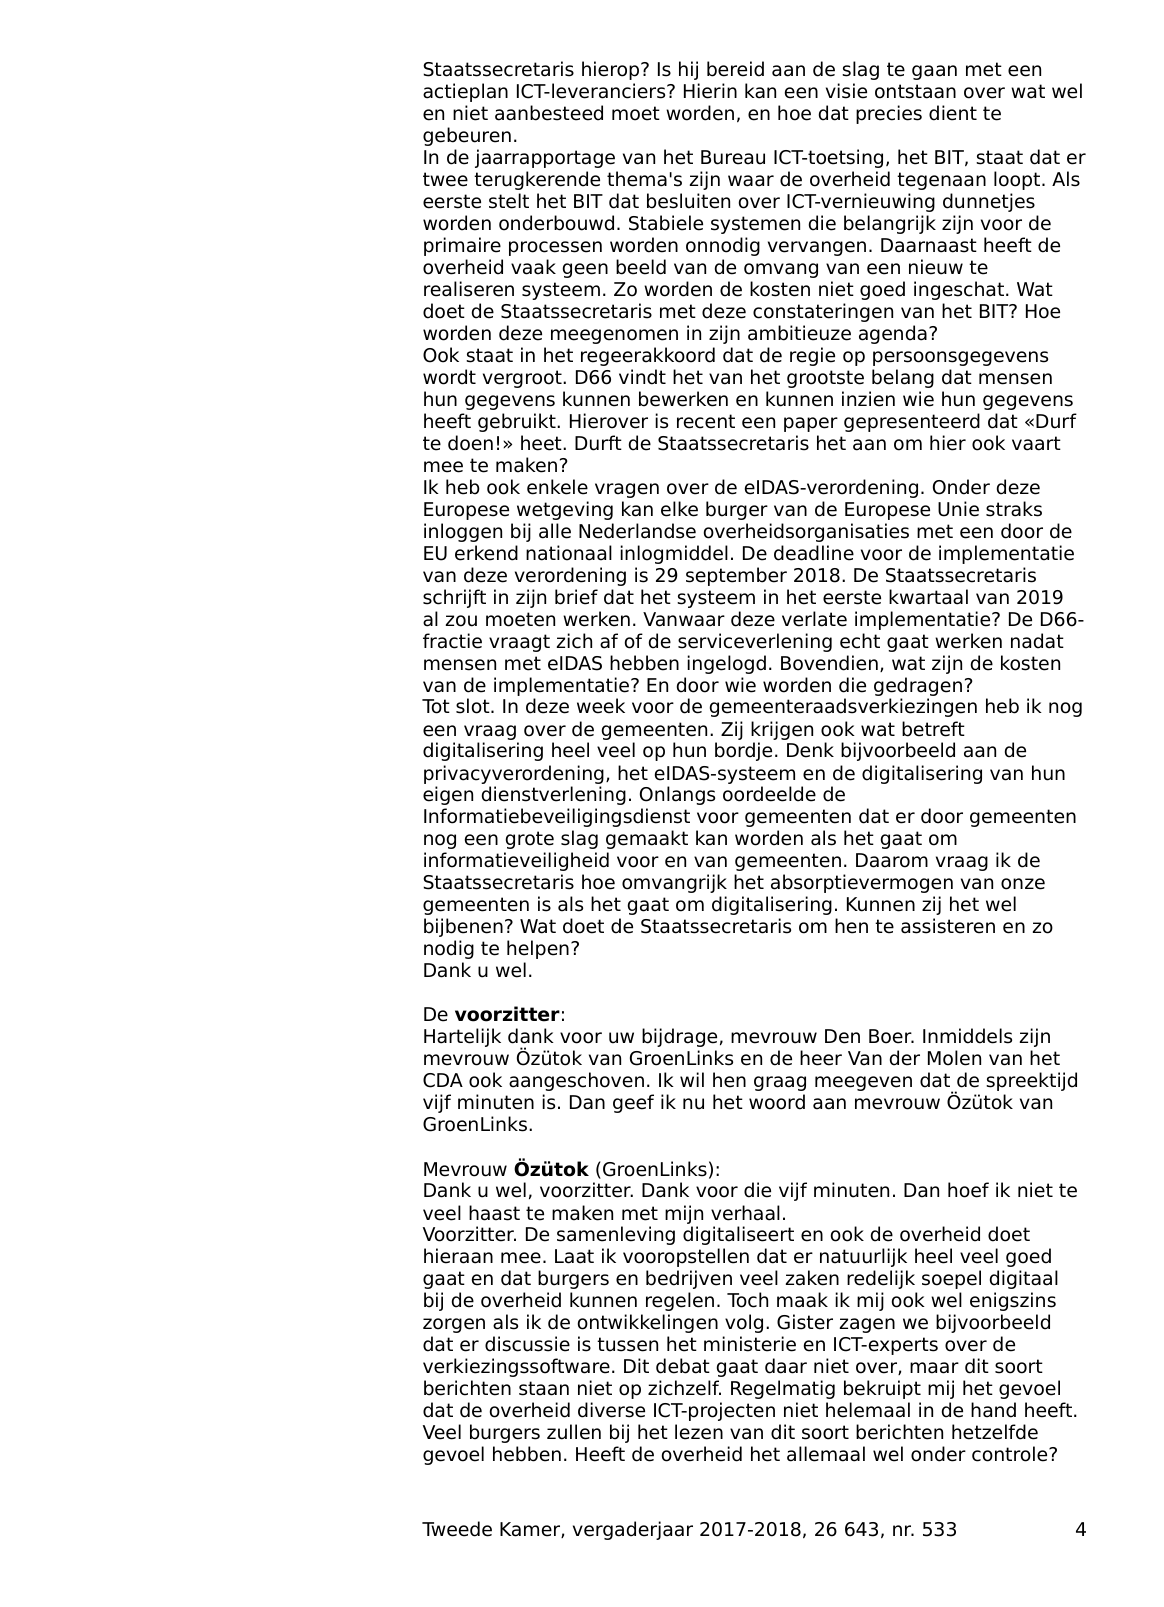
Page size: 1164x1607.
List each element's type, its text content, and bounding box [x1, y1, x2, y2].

text Hartelijk dank voor uw bijdrage, mevrouw Den Boer. Inmiddels zijn mevrouw Özütok van GroenLinks en de heer Van der Molen van het CDA ook aangeschoven. Ik wil hen graag meegeven dat de spreektijd vijf minuten is. Dan geef ik nu het woord aan mevrouw Özütok van GroenLinks. [422, 1026, 1087, 1136]
text Mevrouw Özütok (GroenLinks): [422, 1158, 1087, 1180]
text Ook staat in het regeerakkoord dat de regie op persoonsgegevens wordt vergroot. D66 vindt het van het grootste belang dat mensen hun gegevens kunnen bewerken en kunnen inzien wie hun gegevens heeft gebruikt. Hierover is recent een paper gepresenteerd dat «Durf te doen!» heet. Durft de Staatssecretaris het aan om hier ook vaart mee te maken? [422, 345, 1087, 477]
text In de jaarrapportage van het Bureau ICT-toetsing, het BIT, staat dat er twee terugkerende thema's zijn waar de overheid tegenaan loopt. Als eerste stelt het BIT dat besluiten over ICT-vernieuwing dunnetjes worden onderbouwd. Stabiele systemen die belangrijk zijn voor de primaire processen worden onnodig vervangen. Daarnaast heeft de overheid vaak geen beeld van de omvang van een nieuw te realiseren systeem. Zo worden de kosten niet goed ingeschat. Wat doet de Staatssecretaris met deze constateringen van het BIT? Hoe worden deze meegenomen in zijn ambitieuze agenda? [422, 147, 1087, 345]
text Dank u wel, voorzitter. Dank voor die vijf minuten. Dan hoef ik niet te veel haast te maken met mijn verhaal. [422, 1180, 1087, 1224]
text Voorzitter. De samenleving digitaliseert en ook de overheid doet hieraan mee. Laat ik vooropstellen dat er natuurlijk heel veel goed gaat en dat burgers en bedrijven veel zaken redelijk soepel digitaal bij de overheid kunnen regelen. Toch maak ik mij ook wel enigszins zorgen als ik de ontwikkelingen volg. Gister zagen we bijvoorbeeld dat er discussie is tussen het ministerie en ICT-experts over de verkiezingssoftware. Dit debat gaat daar niet over, maar dit soort berichten staan niet op zichzelf. Regelmatig bekruipt mij het gevoel dat de overheid diverse ICT-projecten niet helemaal in de hand heeft. Veel burgers zullen bij het lezen van dit soort berichten hetzelfde gevoel hebben. Heeft de overheid het allemaal wel onder controle? [422, 1224, 1087, 1466]
text Dank u wel. [422, 960, 1087, 982]
text Tot slot. In deze week voor de gemeenteraadsverkiezingen heb ik nog een vraag over de gemeenten. Zij krijgen ook wat betreft digitalisering heel veel op hun bordje. Denk bijvoorbeeld aan de privacyverordening, het eIDAS-systeem en de digitalisering van hun eigen dienstverlening. Onlangs oordeelde de Informatiebeveiligingsdienst voor gemeenten dat er door gemeenten nog een grote slag gemaakt kan worden als het gaat om informatieveiligheid voor en van gemeenten. Daarom vraag ik de Staatssecretaris hoe omvangrijk het absorptievermogen van onze gemeenten is als het gaat om digitalisering. Kunnen zij het wel bijbenen? Wat doet de Staatssecretaris om hen te assisteren en zo nodig te helpen? [422, 696, 1087, 960]
text Ik heb ook enkele vragen over de eIDAS-verordening. Onder deze Europese wetgeving kan elke burger van de Europese Unie straks inloggen bij alle Nederlandse overheidsorganisaties met een door de EU erkend nationaal inlogmiddel. De deadline voor de implementatie van deze verordening is 29 september 2018. De Staatssecretaris schrijft in zijn brief dat het systeem in het eerste kwartaal van 2019 al zou moeten werken. Vanwaar deze verlate implementatie? De D66-fractie vraagt zich af of de serviceverlening echt gaat werken nadat mensen met eIDAS hebben ingelogd. Bovendien, wat zijn de kosten van de implementatie? En door wie worden die gedragen? [422, 477, 1087, 696]
text Staatssecretaris hierop? Is hij bereid aan de slag te gaan met een actieplan ICT-leveranciers? Hierin kan een visie ontstaan over wat wel en niet aanbesteed moet worden, en hoe dat precies dient te gebeuren. [422, 59, 1087, 147]
text De voorzitter: [422, 1004, 1087, 1026]
